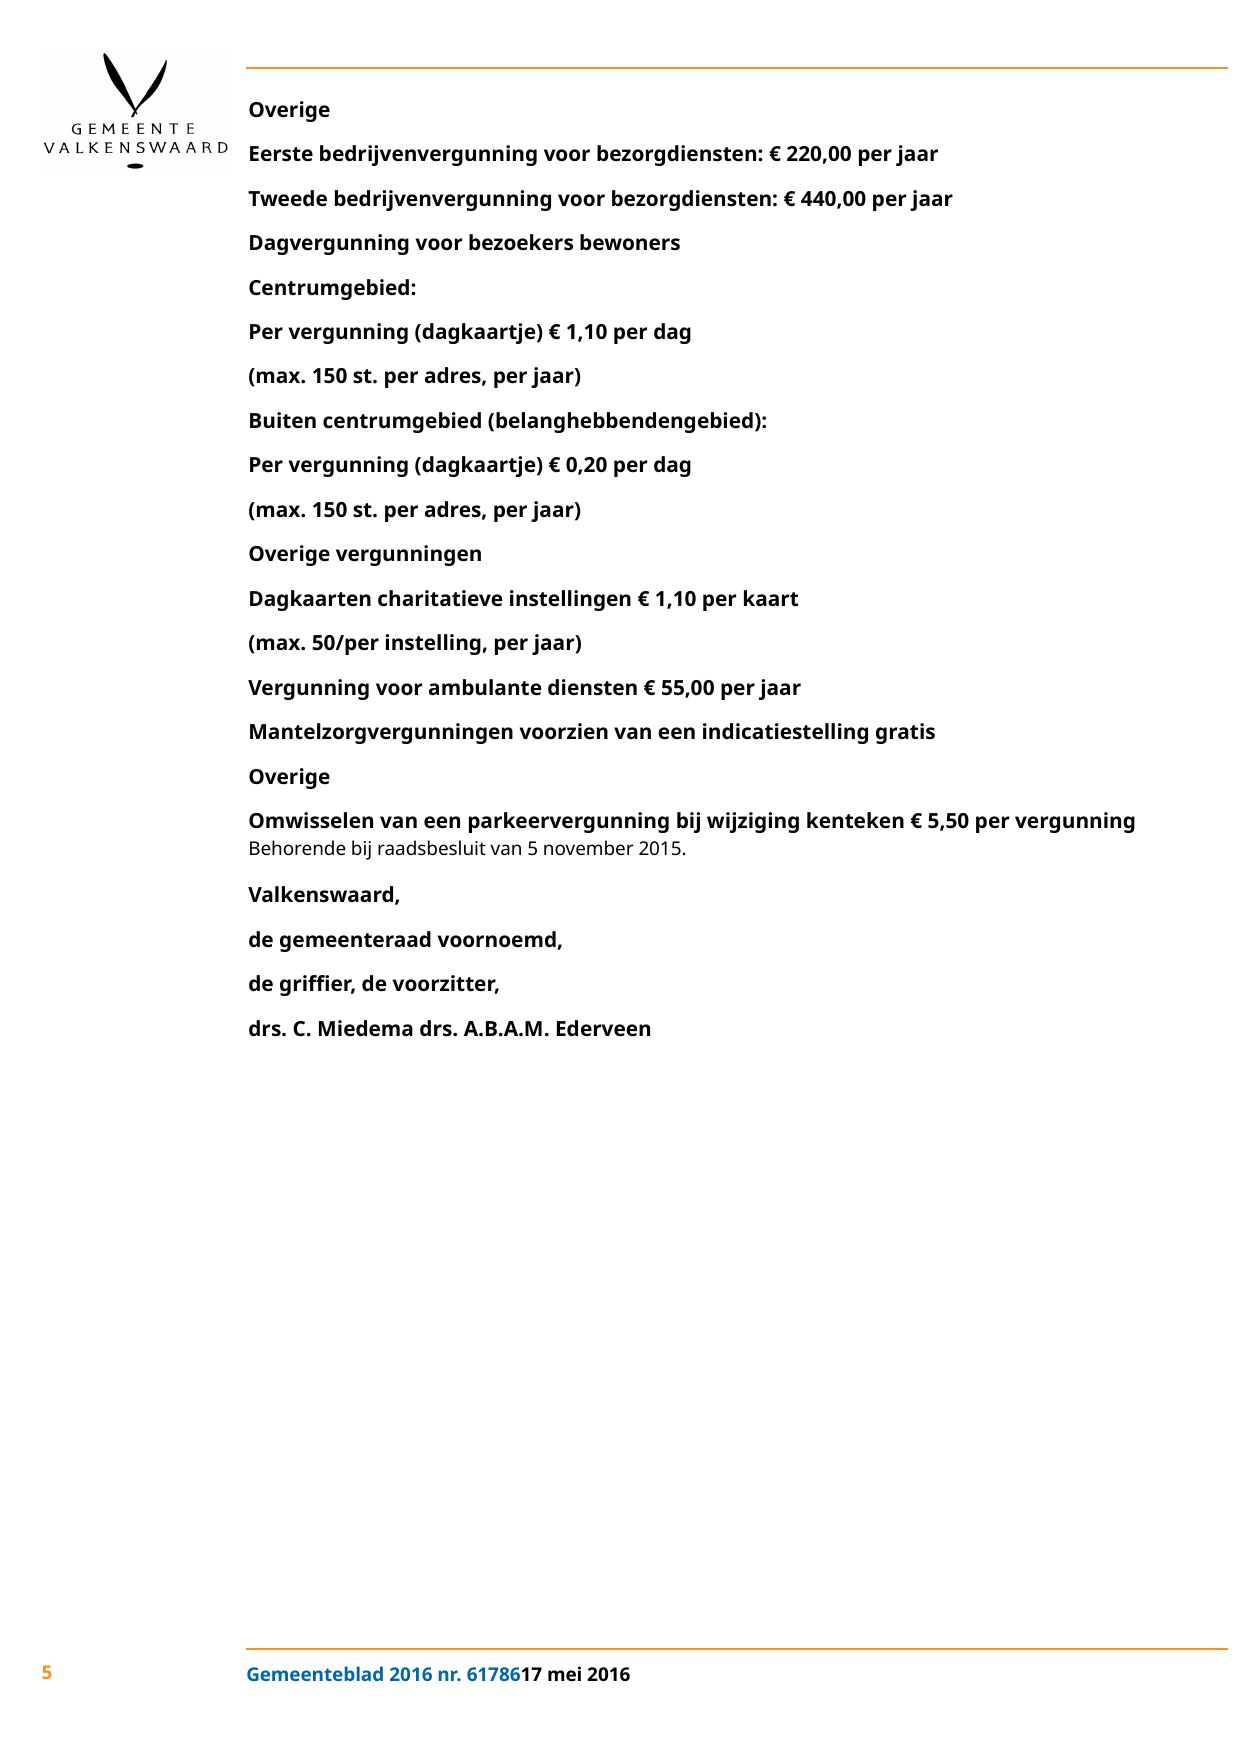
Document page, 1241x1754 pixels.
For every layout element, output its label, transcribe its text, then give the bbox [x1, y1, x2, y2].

text Behorende bij raadsbesluit van 5 november 2015. [248, 835, 1152, 861]
text Valkenswaard, [248, 881, 1152, 909]
text (max. 150 st. per adres, per jaar) [248, 495, 1152, 523]
text Dagvergunning voor bezoekers bewoners [248, 228, 1152, 257]
text Overige [248, 762, 1152, 790]
text Omwisselen van een parkeervergunning bij wijziging kenteken € 5,50 per vergunning [248, 806, 1152, 835]
text de gemeenteraad voornoemd, [248, 925, 1152, 953]
text Centrumgebied: [248, 273, 1152, 301]
text Tweede bedrijvenvergunning voor bezorgdiensten: € 440,00 per jaar [248, 184, 1152, 212]
text (max. 150 st. per adres, per jaar) [248, 362, 1152, 390]
text de griffier, de voorzitter, [248, 969, 1152, 998]
text Mantelzorgvergunningen voorzien van een indicatiestelling gratis [248, 717, 1152, 746]
text Overige vergunningen [248, 539, 1152, 568]
text Eerste bedrijvenvergunning voor bezorgdiensten: € 220,00 per jaar [248, 139, 1152, 168]
text drs. C. Miedema drs. A.B.A.M. Ederveen [248, 1014, 1152, 1042]
text (max. 50/per instelling, per jaar) [248, 628, 1152, 657]
text Per vergunning (dagkaartje) € 0,20 per dag [248, 451, 1152, 479]
picture [41, 47, 231, 172]
text Per vergunning (dagkaartje) € 1,10 per dag [248, 317, 1152, 346]
text Vergunning voor ambulante diensten € 55,00 per jaar [248, 673, 1152, 701]
text Buiten centrumgebied (belanghebbendengebied): [248, 406, 1152, 434]
text Overige [248, 95, 1152, 123]
text Dagkaarten charitatieve instellingen € 1,10 per kaart [248, 584, 1152, 612]
